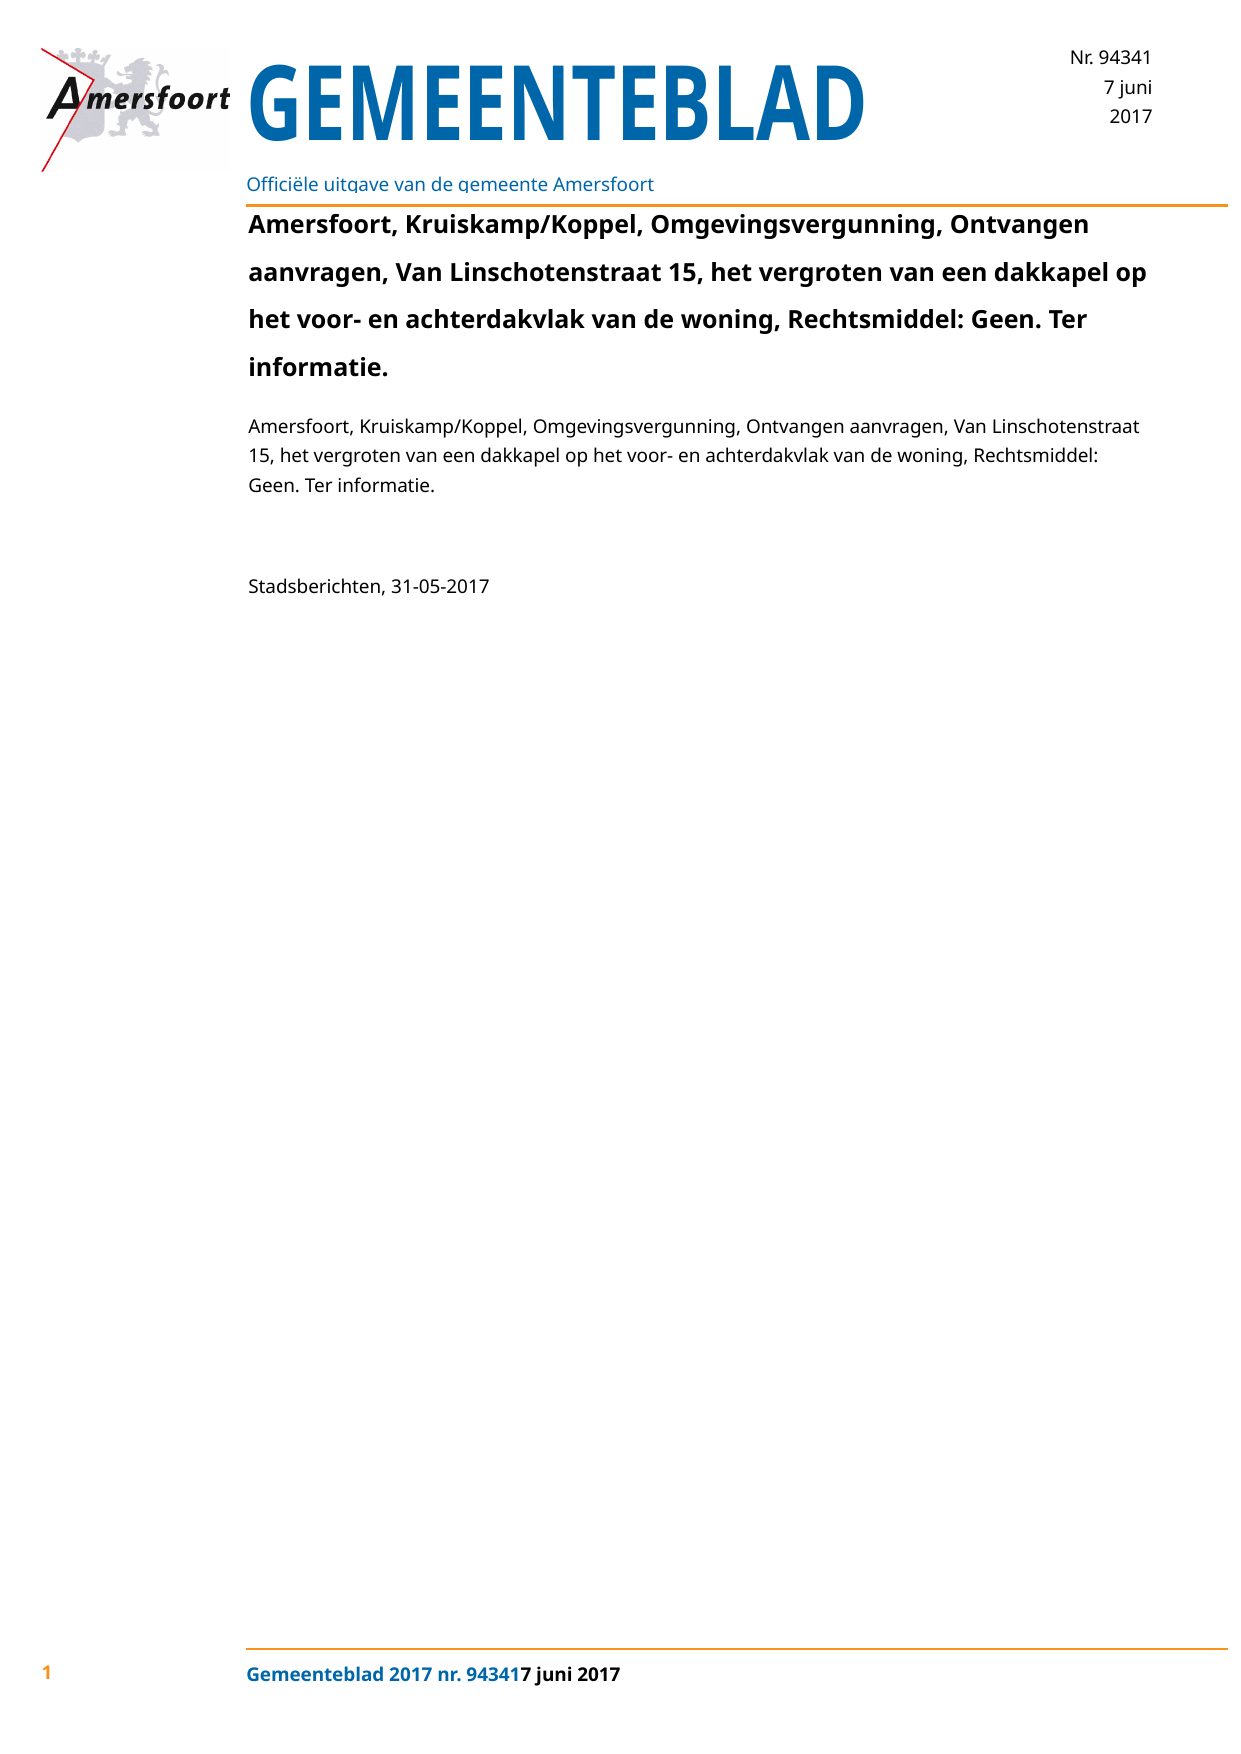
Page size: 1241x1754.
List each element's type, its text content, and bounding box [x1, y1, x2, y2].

text Amersfoort, Kruiskamp/Koppel, Omgevingsvergunning, Ontvangen aanvragen, Van Linschotenstraat 15, het vergroten van een dakkapel op het voor- en achterdakvlak van de woning, Rechtsmiddel: Geen. Ter informatie. [248, 207, 1152, 384]
text Amersfoort, Kruiskamp/Koppel, Omgevingsvergunning, Ontvangen aanvragen, Van Linschotenstraat 15, het vergroten van een dakkapel op het voor- en achterdakvlak van de woning, Rechtsmiddel: Geen. Ter informatie. [248, 413, 1152, 498]
picture [41, 47, 231, 172]
text Stadsberichten, 31-05-2017 [248, 573, 1152, 599]
